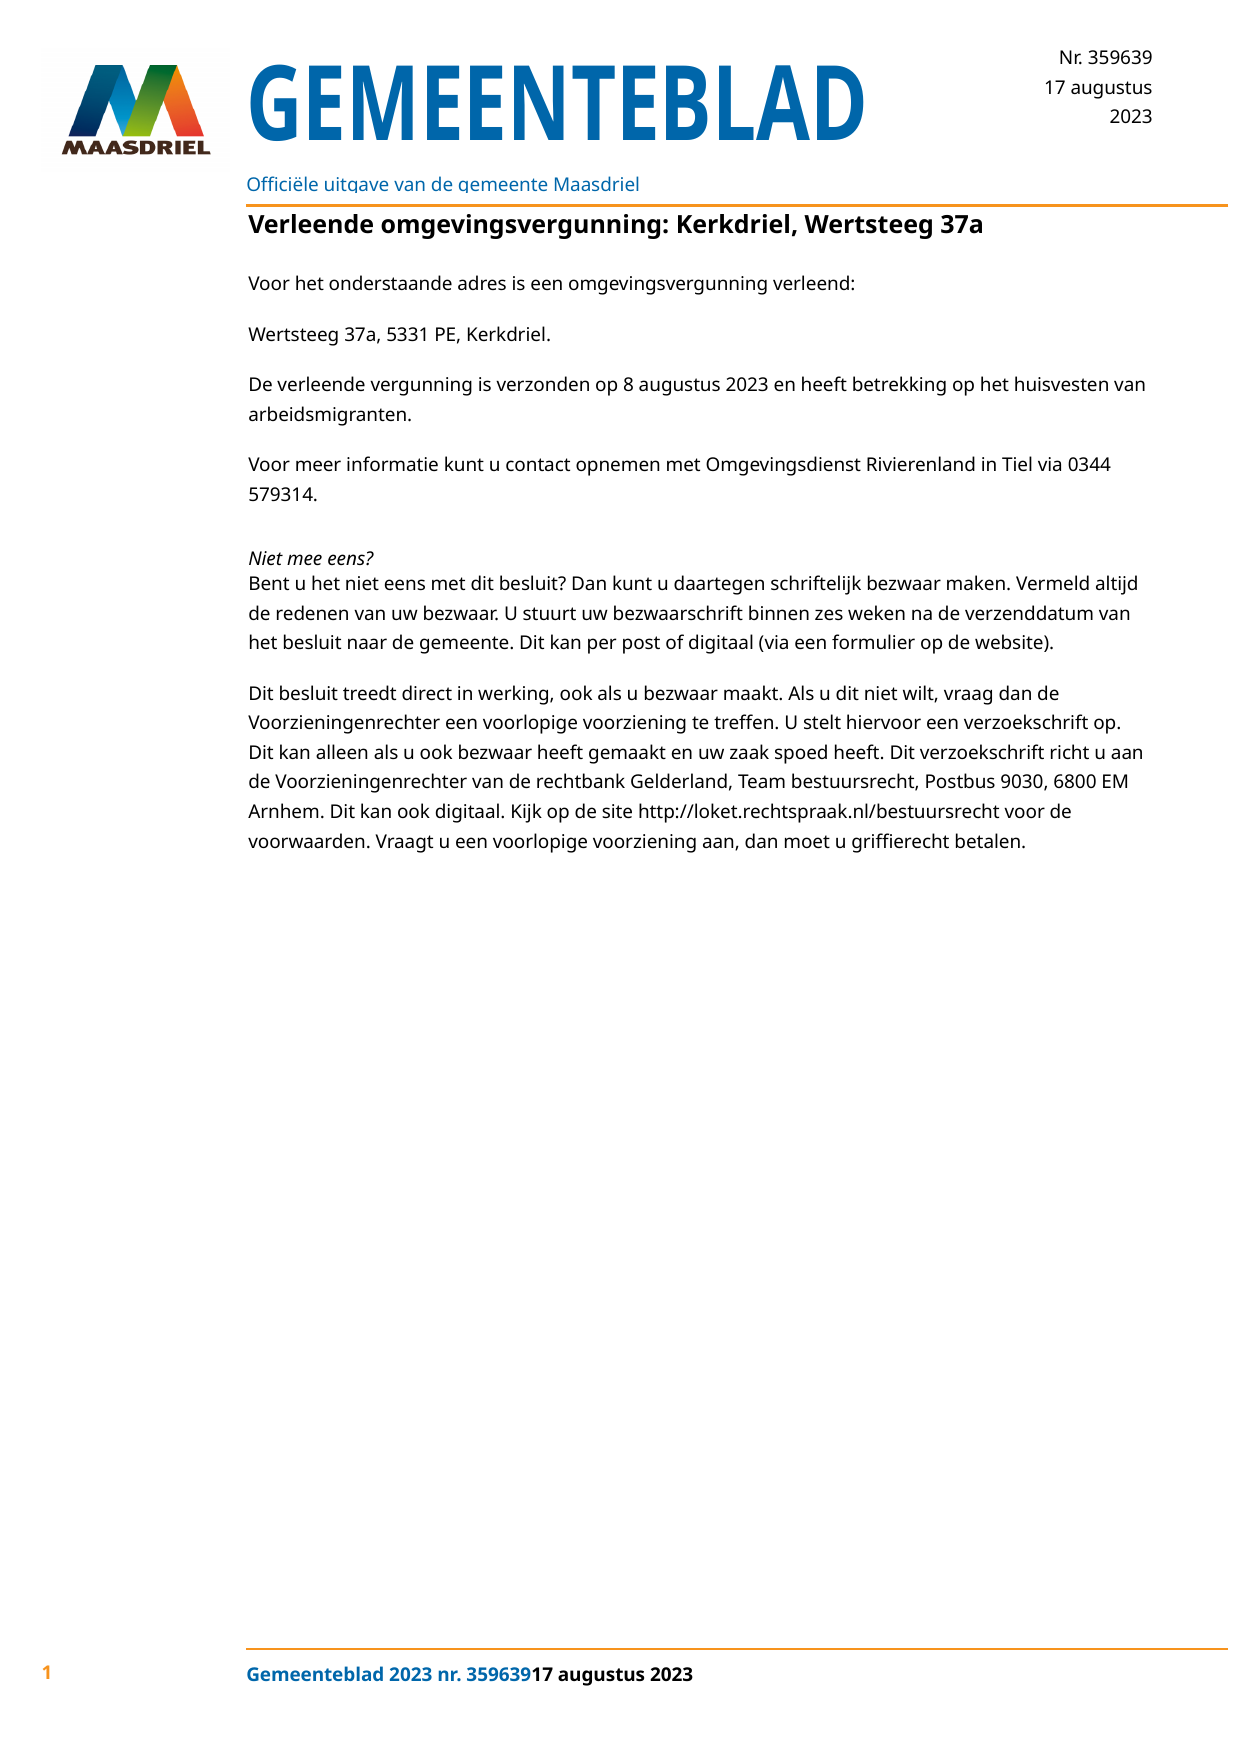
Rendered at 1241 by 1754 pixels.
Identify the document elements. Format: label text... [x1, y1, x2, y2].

picture [41, 47, 231, 172]
text Dit besluit treedt direct in werking, ook als u bezwaar maakt. Als u dit niet wilt, vraag dan de Voorzieningenrechter een voorlopige voorziening te treffen. U stelt hiervoor een verzoekschrift op. Dit kan alleen als u ook bezwaar heeft gemaakt en uw zaak spoed heeft. Dit verzoekschrift richt u aan de Voorzieningenrechter van de rechtbank Gelderland, Team bestuursrecht, Postbus 9030, 6800 EM Arnhem. Dit kan ook digitaal. Kijk op de site http://loket.rechtspraak.nl/bestuursrecht voor de voorwaarden. Vraagt u een voorlopige voorziening aan, dan moet u griffierecht betalen. [248, 680, 1152, 854]
text Wertsteeg 37a, 5331 PE, Kerkdriel. [248, 321, 1152, 346]
text Bent u het niet eens met dit besluit? Dan kunt u daartegen schriftelijk bezwaar maken. Vermeld altijd de redenen van uw bezwaar. U stuurt uw bezwaarschrift binnen zes weken na de verzenddatum van het besluit naar de gemeente. Dit kan per post of digitaal (via een formulier op de website). [248, 570, 1152, 655]
text Voor het onderstaande adres is een omgevingsvergunning verleend: [248, 270, 1152, 296]
text Voor meer informatie kunt u contact opnemen met Omgevingsdienst Rivierenland in Tiel via 0344 579314. [248, 451, 1152, 506]
text De verleende vergunning is verzonden op 8 augustus 2023 en heeft betrekking op het huisvesten van arbeidsmigranten. [248, 371, 1152, 426]
text Niet mee eens? [248, 545, 1152, 570]
text Verleende omgevingsvergunning: Kerkdriel, Wertsteeg 37a [248, 207, 1152, 241]
